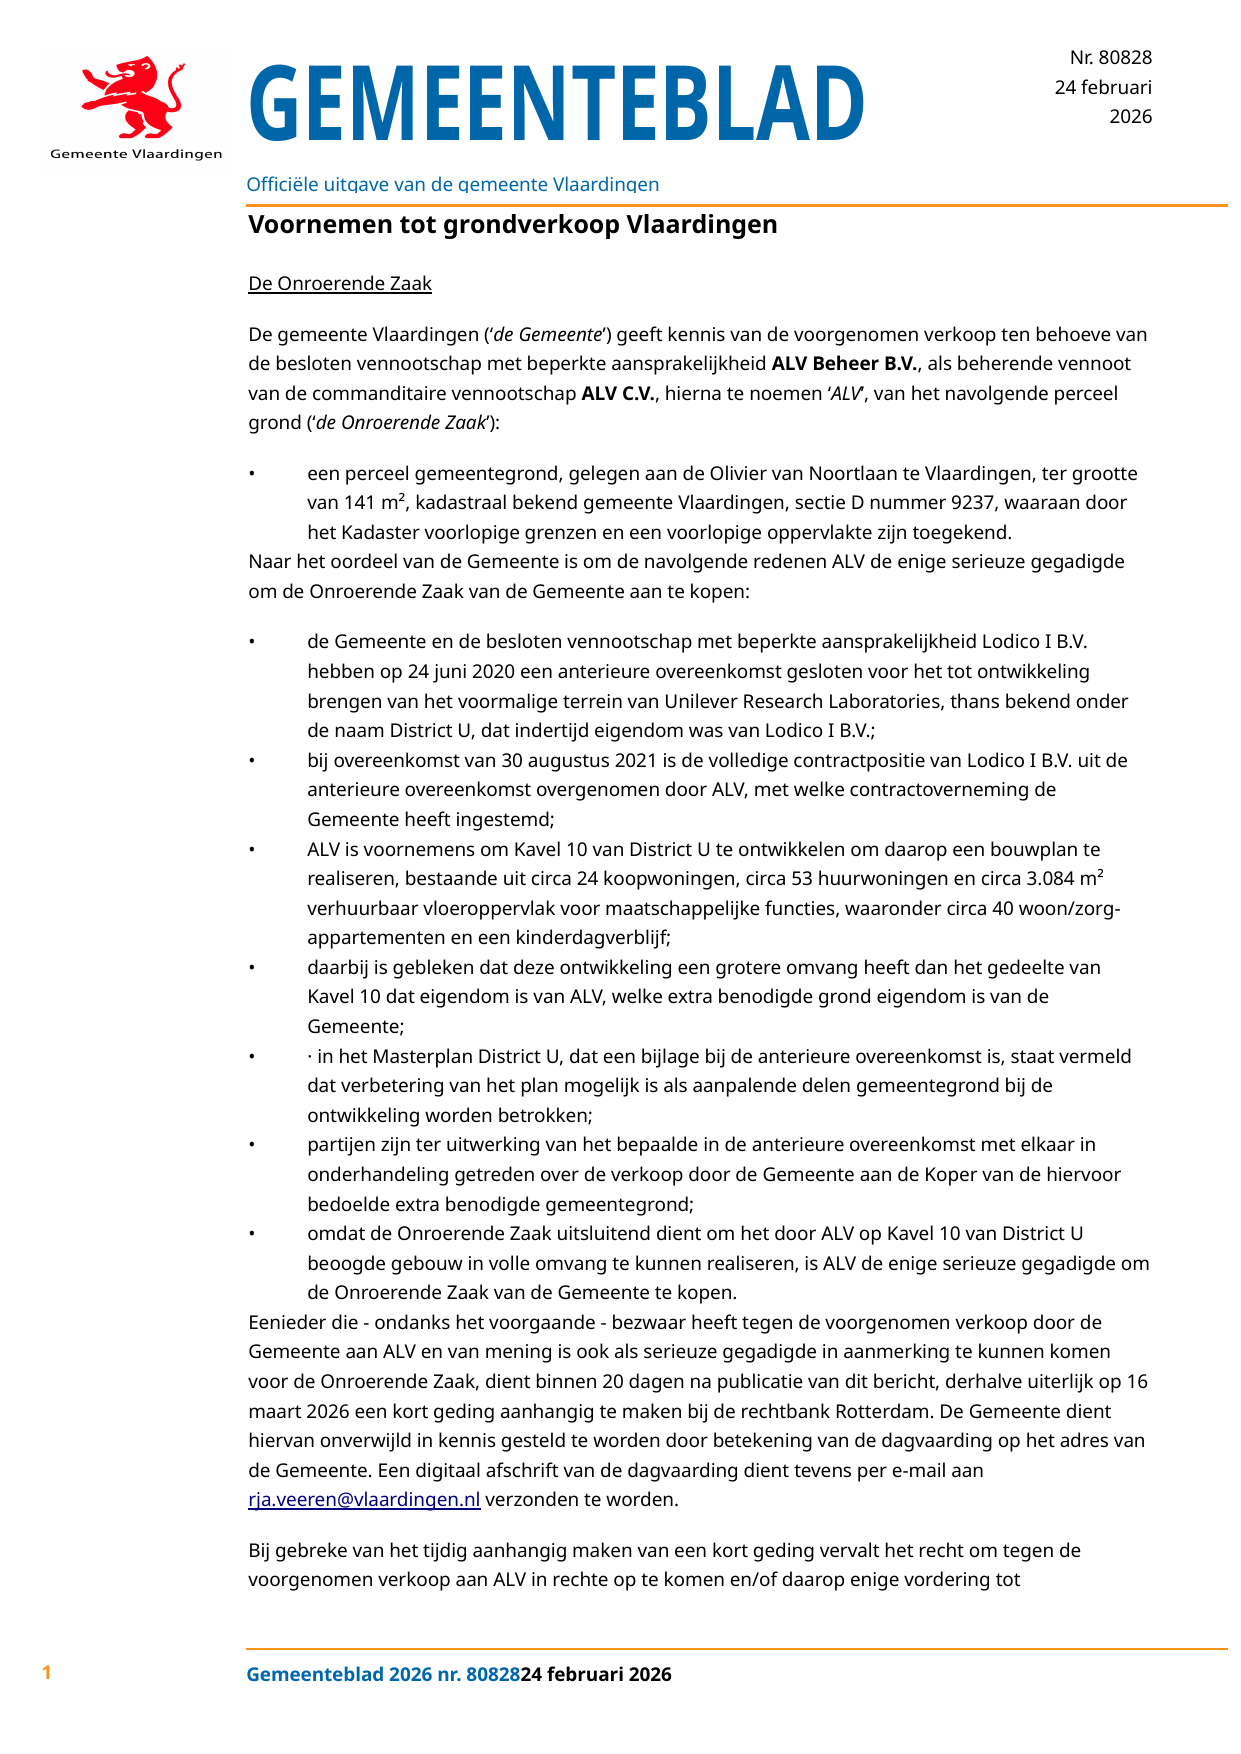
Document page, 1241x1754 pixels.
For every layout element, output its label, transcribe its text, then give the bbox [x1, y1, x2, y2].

list een perceel gemeentegrond, gelegen aan de Olivier van Noortlaan te Vlaardingen, ter grootte van 141 m², kadastraal bekend gemeente Vlaardingen, sectie D nummer 9237, waaraan door het Kadaster voorlopige grenzen en een voorlopige oppervlakte zijn toegekend. [248, 460, 1152, 545]
list ALV is voornemens om Kavel 10 van District U te ontwikkelen om daarop een bouwplan te realiseren, bestaande uit circa 24 koopwoningen, circa 53 huurwoningen en circa 3.084 m² verhuurbaar vloeroppervlak voor maatschappelijke functies, waaronder circa 40 woon/zorg-appartementen en een kinderdagverblijf; [248, 836, 1152, 950]
text Eenieder die - ondanks het voorgaande - bezwaar heeft tegen de voorgenomen verkoop door de Gemeente aan ALV en van mening is ook als serieuze gegadigde in aanmerking te kunnen komen voor de Onroerende Zaak, dient binnen 20 dagen na publicatie van dit bericht, derhalve uiterlijk op 16 maart 2026 een kort geding aanhangig te maken bij de rechtbank Rotterdam. De Gemeente dient hiervan onverwijld in kennis gesteld te worden door betekening van de dagvaarding op het adres van de Gemeente. Een digitaal afschrift van de dagvaarding dient tevens per e-mail aan rja.veeren@vlaardingen.nl verzonden te worden. [248, 1309, 1152, 1512]
text De Onroerende Zaak [248, 270, 1152, 296]
picture [41, 47, 231, 172]
text De gemeente Vlaardingen (‘de Gemeente’) geeft kennis van de voorgenomen verkoop ten behoeve van de besloten vennootschap met beperkte aansprakelijkheid ALV Beheer B.V., als beherende vennoot van de commanditaire vennootschap ALV C.V., hierna te noemen ‘ALV’, van het navolgende perceel grond (‘de Onroerende Zaak’): [248, 321, 1152, 435]
list omdat de Onroerende Zaak uitsluitend dient om het door ALV op Kavel 10 van District U beoogde gebouw in volle omvang te kunnen realiseren, is ALV de enige serieuze gegadigde om de Onroerende Zaak van de Gemeente te kopen. [248, 1220, 1152, 1305]
text Voornemen tot grondverkoop Vlaardingen [248, 207, 1152, 241]
list bij overeenkomst van 30 augustus 2021 is de volledige contractpositie van Lodico I B.V. uit de anterieure overeenkomst overgenomen door ALV, met welke contractoverneming de Gemeente heeft ingestemd; [248, 747, 1152, 832]
list partijen zijn ter uitwerking van het bepaalde in de anterieure overeenkomst met elkaar in onderhandeling getreden over de verkoop door de Gemeente aan de Koper van de hiervoor bedoelde extra benodigde gemeentegrond; [248, 1132, 1152, 1216]
list · in het Masterplan District U, dat een bijlage bij de anterieure overeenkomst is, staat vermeld dat verbetering van het plan mogelijk is als aanpalende delen gemeentegrond bij de ontwikkeling worden betrokken; [248, 1043, 1152, 1128]
list de Gemeente en de besloten vennootschap met beperkte aansprakelijkheid Lodico I B.V. hebben op 24 juni 2020 een anterieure overeenkomst gesloten voor het tot ontwikkeling brengen van het voormalige terrein van Unilever Research Laboratories, thans bekend onder de naam District U, dat indertijd eigendom was van Lodico I B.V.; [248, 629, 1152, 743]
text Naar het oordeel van de Gemeente is om de navolgende redenen ALV de enige serieuze gegadigde om de Onroerende Zaak van de Gemeente aan te kopen: [248, 549, 1152, 604]
text Bij gebreke van het tijdig aanhangig maken van een kort geding vervalt het recht om tegen de voorgenomen verkoop aan ALV in rechte op te komen en/of daarop enige vordering tot [248, 1537, 1152, 1592]
list daarbij is gebleken dat deze ontwikkeling een grotere omvang heeft dan het gedeelte van Kavel 10 dat eigendom is van ALV, welke extra benodigde grond eigendom is van de Gemeente; [248, 954, 1152, 1039]
